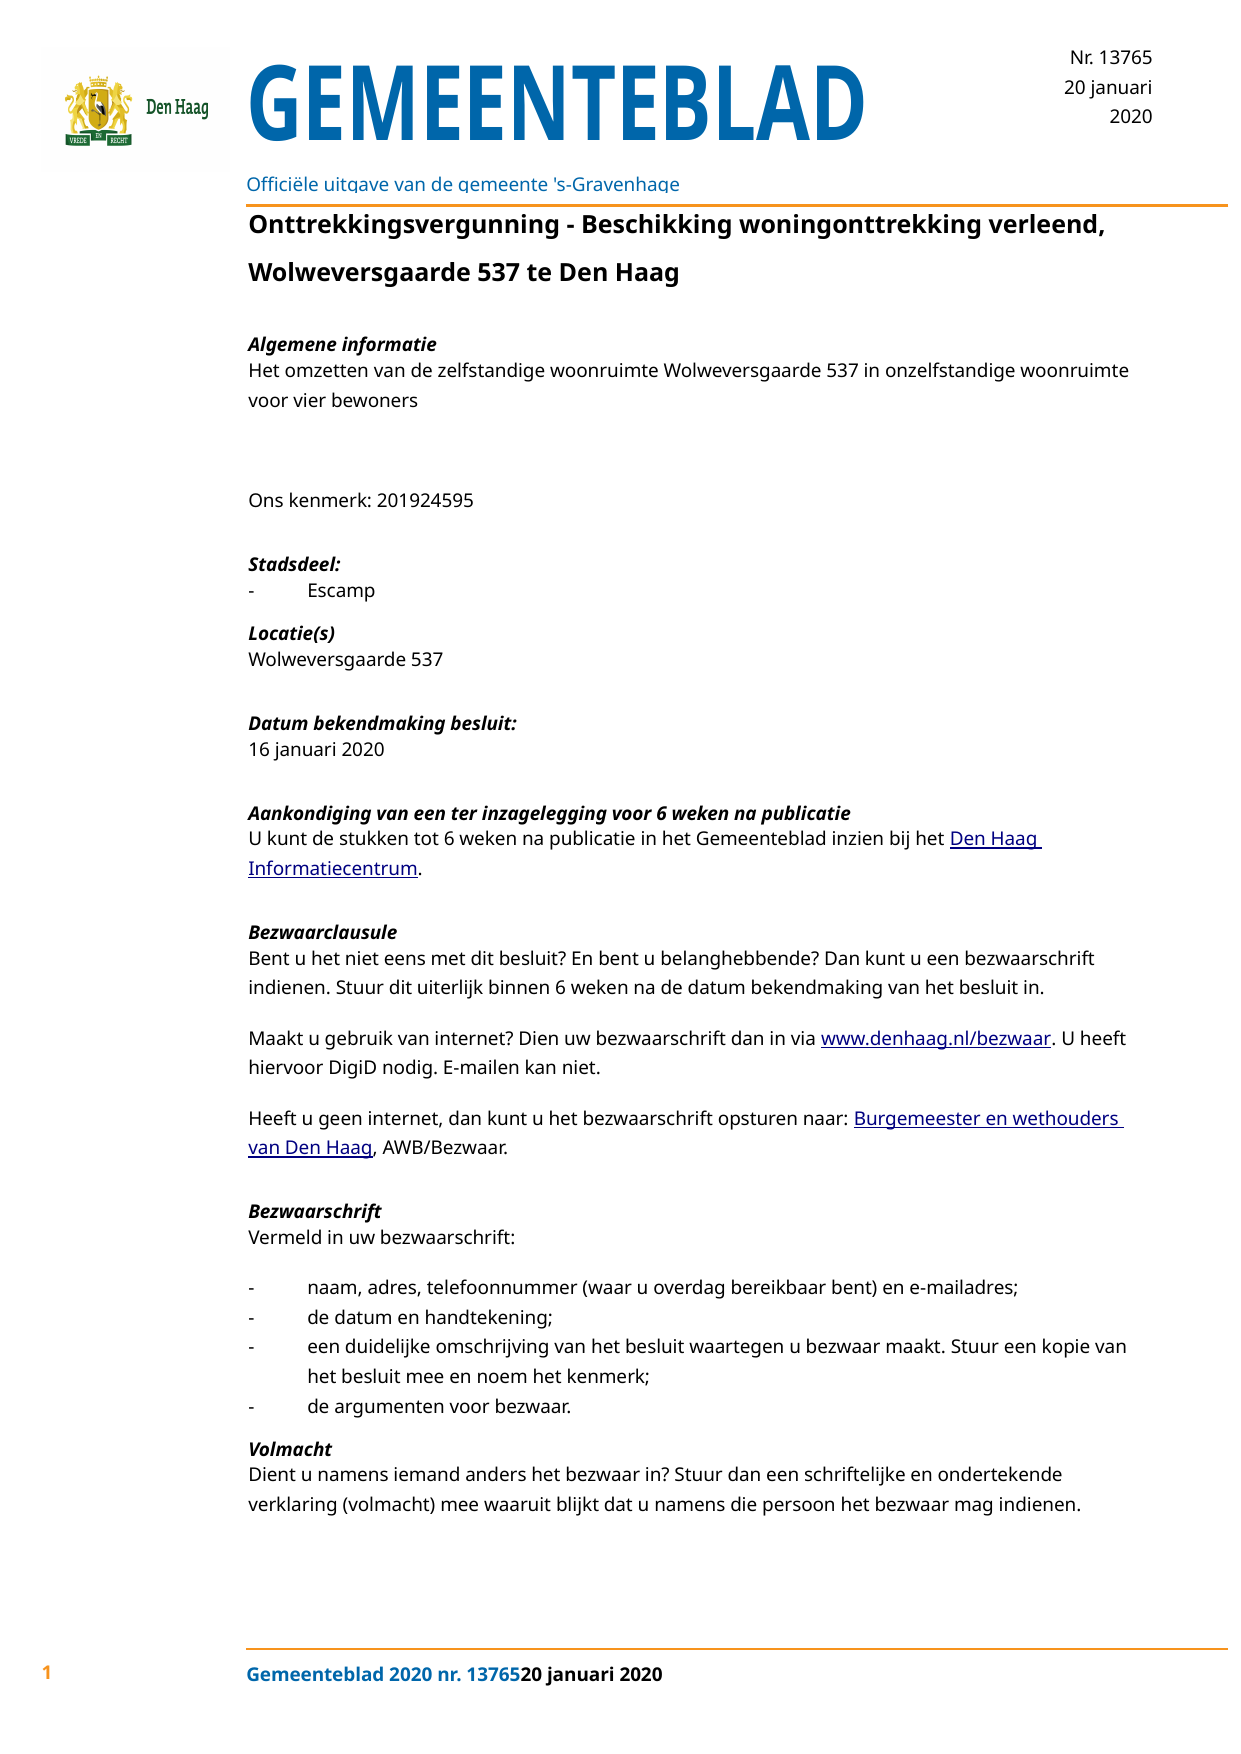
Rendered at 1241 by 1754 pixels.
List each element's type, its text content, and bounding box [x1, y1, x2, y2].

text Bezwaarschrift [248, 1198, 1152, 1224]
text Onttrekkingsvergunning - Beschikking woningonttrekking verleend, Wolweversgaarde 537 te Den Haag [248, 207, 1152, 288]
text Aankondiging van een ter inzagelegging voor 6 weken na publicatie [248, 800, 1152, 826]
text Bent u het niet eens met dit besluit? En bent u belanghebbende? Dan kunt u een bezwaarschrift indienen. Stuur dit uiterlijk binnen 6 weken na de datum bekendmaking van het besluit in. [248, 945, 1152, 1000]
list naam, adres, telefoonnummer (waar u overdag bereikbaar bent) en e-mailadres; [248, 1274, 1152, 1300]
text Algemene informatie [248, 331, 1152, 357]
text Bezwaarclausule [248, 919, 1152, 945]
text Vermeld in uw bezwaarschrift: [248, 1224, 1152, 1250]
text Stadsdeel: [248, 552, 1152, 577]
list een duidelijke omschrijving van het besluit waartegen u bezwaar maakt. Stuur een kopie van het besluit mee en noem het kenmerk; [248, 1334, 1152, 1389]
list de datum en handtekening; [248, 1304, 1152, 1330]
text Heeft u geen internet, dan kunt u het bezwaarschrift opsturen naar: Burgemeester en wethouders van Den Haag, AWB/Bezwaar. [248, 1105, 1152, 1160]
picture [41, 47, 231, 172]
text Locatie(s) [248, 620, 1152, 646]
list Escamp [248, 577, 1152, 603]
list de argumenten voor bezwaar. [248, 1393, 1152, 1418]
text Volmacht [248, 1436, 1152, 1462]
text Dient u namens iemand anders het bezwaar in? Stuur dan een schriftelijke en ondertekende verklaring (volmacht) mee waaruit blijkt dat u namens die persoon het bezwaar mag indienen. [248, 1462, 1152, 1517]
text 16 januari 2020 [248, 736, 1152, 762]
text Maakt u gebruik van internet? Dien uw bezwaarschrift dan in via www.denhaag.nl/bezwaar. U heeft hiervoor DigiD nodig. E-mailen kan niet. [248, 1025, 1152, 1080]
text Wolweversgaarde 537 [248, 646, 1152, 672]
text U kunt de stukken tot 6 weken na publicatie in het Gemeenteblad inzien bij het Den Haag Informatiecentrum. [248, 826, 1152, 881]
text Ons kenmerk: 201924595 [248, 488, 1152, 513]
text Het omzetten van de zelfstandige woonruimte Wolweversgaarde 537 in onzelfstandige woonruimte voor vier bewoners [248, 357, 1152, 412]
text Datum bekendmaking besluit: [248, 710, 1152, 736]
